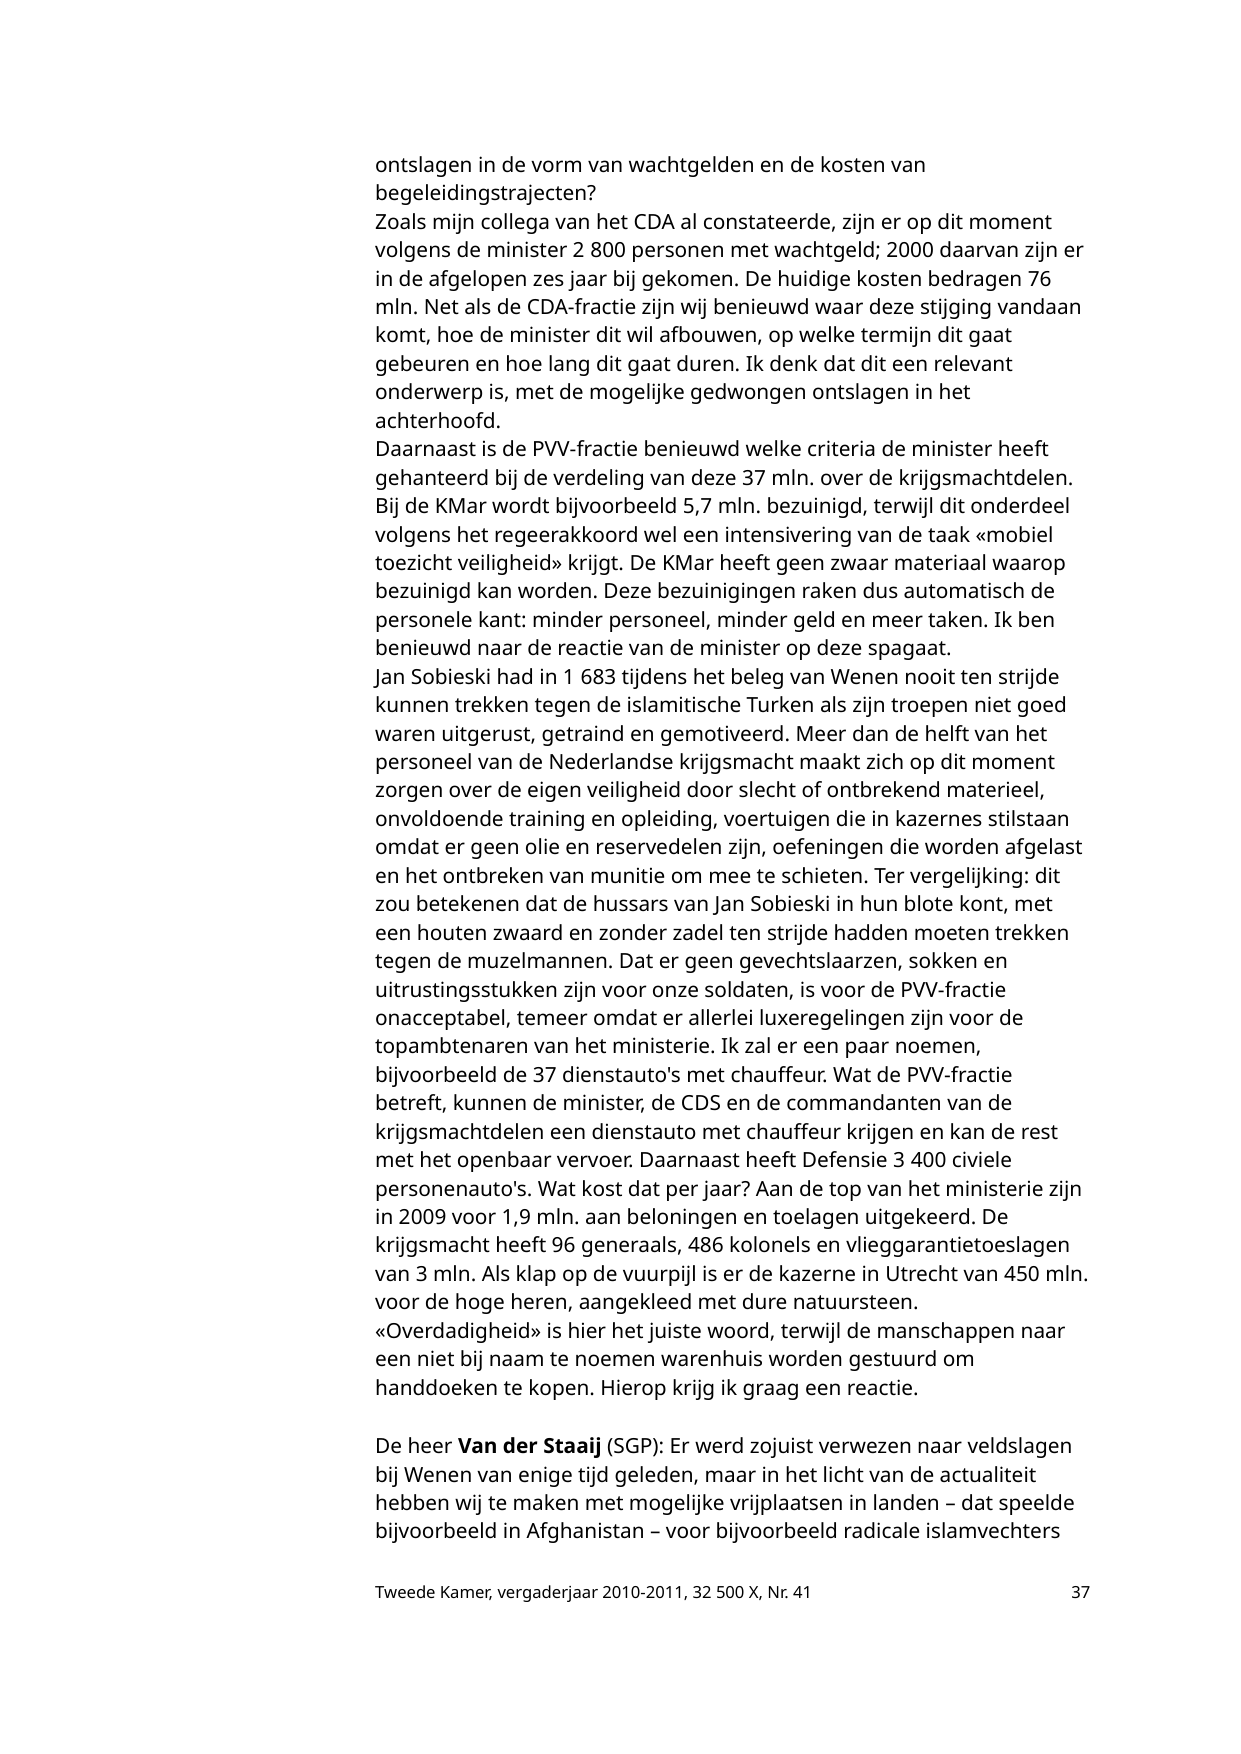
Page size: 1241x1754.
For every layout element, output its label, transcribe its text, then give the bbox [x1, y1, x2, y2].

text Jan Sobieski had in 1 683 tijdens het beleg van Wenen nooit ten strijde kunnen trekken tegen de islamitische Turken als zijn troepen niet goed waren uitgerust, getraind en gemotiveerd. Meer dan de helft van het personeel van de Nederlandse krijgsmacht maakt zich op dit moment zorgen over de eigen veiligheid door slecht of ontbrekend materieel, onvoldoende training en opleiding, voertuigen die in kazernes stilstaan omdat er geen olie en reservedelen zijn, oefeningen die worden afgelast en het ontbreken van munitie om mee te schieten. Ter vergelijking: dit zou betekenen dat de hussars van Jan Sobieski in hun blote kont, met een houten zwaard en zonder zadel ten strijde hadden moeten trekken tegen de muzelmannen. Dat er geen gevechtslaarzen, sokken en uitrustingsstukken zijn voor onze soldaten, is voor de PVV-fractie onacceptabel, temeer omdat er allerlei luxeregelingen zijn voor de topambtenaren van het ministerie. Ik zal er een paar noemen, bijvoorbeeld de 37 dienstauto's met chauffeur. Wat de PVV-fractie betreft, kunnen de minister, de CDS en de commandanten van de krijgsmachtdelen een dienstauto met chauffeur krijgen en kan de rest met het openbaar vervoer. Daarnaast heeft Defensie 3 400 civiele personenauto's. Wat kost dat per jaar? Aan de top van het ministerie zijn in 2009 voor 1,9 mln. aan beloningen en toelagen uitgekeerd. De krijgsmacht heeft 96 generaals, 486 kolonels en vlieggarantietoeslagen van 3 mln. Als klap op de vuurpijl is er de kazerne in Utrecht van 450 mln. voor de hoge heren, aangekleed met dure natuursteen. «Overdadigheid» is hier het juiste woord, terwijl de manschappen naar een niet bij naam te noemen warenhuis worden gestuurd om handdoeken te kopen. Hierop krijg ik graag een reactie. [375, 662, 1090, 1401]
text Daarnaast is de PVV-fractie benieuwd welke criteria de minister heeft gehanteerd bij de verdeling van deze 37 mln. over de krijgsmachtdelen. Bij de KMar wordt bijvoorbeeld 5,7 mln. bezuinigd, terwijl dit onderdeel volgens het regeerakkoord wel een intensivering van de taak «mobiel toezicht veiligheid» krijgt. De KMar heeft geen zwaar materiaal waarop bezuinigd kan worden. Deze bezuinigingen raken dus automatisch de personele kant: minder personeel, minder geld en meer taken. Ik ben benieuwd naar de reactie van de minister op deze spagaat. [375, 434, 1090, 662]
text Zoals mijn collega van het CDA al constateerde, zijn er op dit moment volgens de minister 2 800 personen met wachtgeld; 2000 daarvan zijn er in de afgelopen zes jaar bij gekomen. De huidige kosten bedragen 76 mln. Net als de CDA-fractie zijn wij benieuwd waar deze stijging vandaan komt, hoe de minister dit wil afbouwen, op welke termijn dit gaat gebeuren en hoe lang dit gaat duren. Ik denk dat dit een relevant onderwerp is, met de mogelijke gedwongen ontslagen in het achterhoofd. [375, 207, 1090, 434]
text De heer Van der Staaij (SGP): Er werd zojuist verwezen naar veldslagen bij Wenen van enige tijd geleden, maar in het licht van de actualiteit hebben wij te maken met mogelijke vrijplaatsen in landen – dat speelde bijvoorbeeld in Afghanistan – voor bijvoorbeeld radicale islamvechters [375, 1431, 1090, 1545]
text ontslagen in de vorm van wachtgelden en de kosten van begeleidingstrajecten? [375, 150, 1090, 207]
